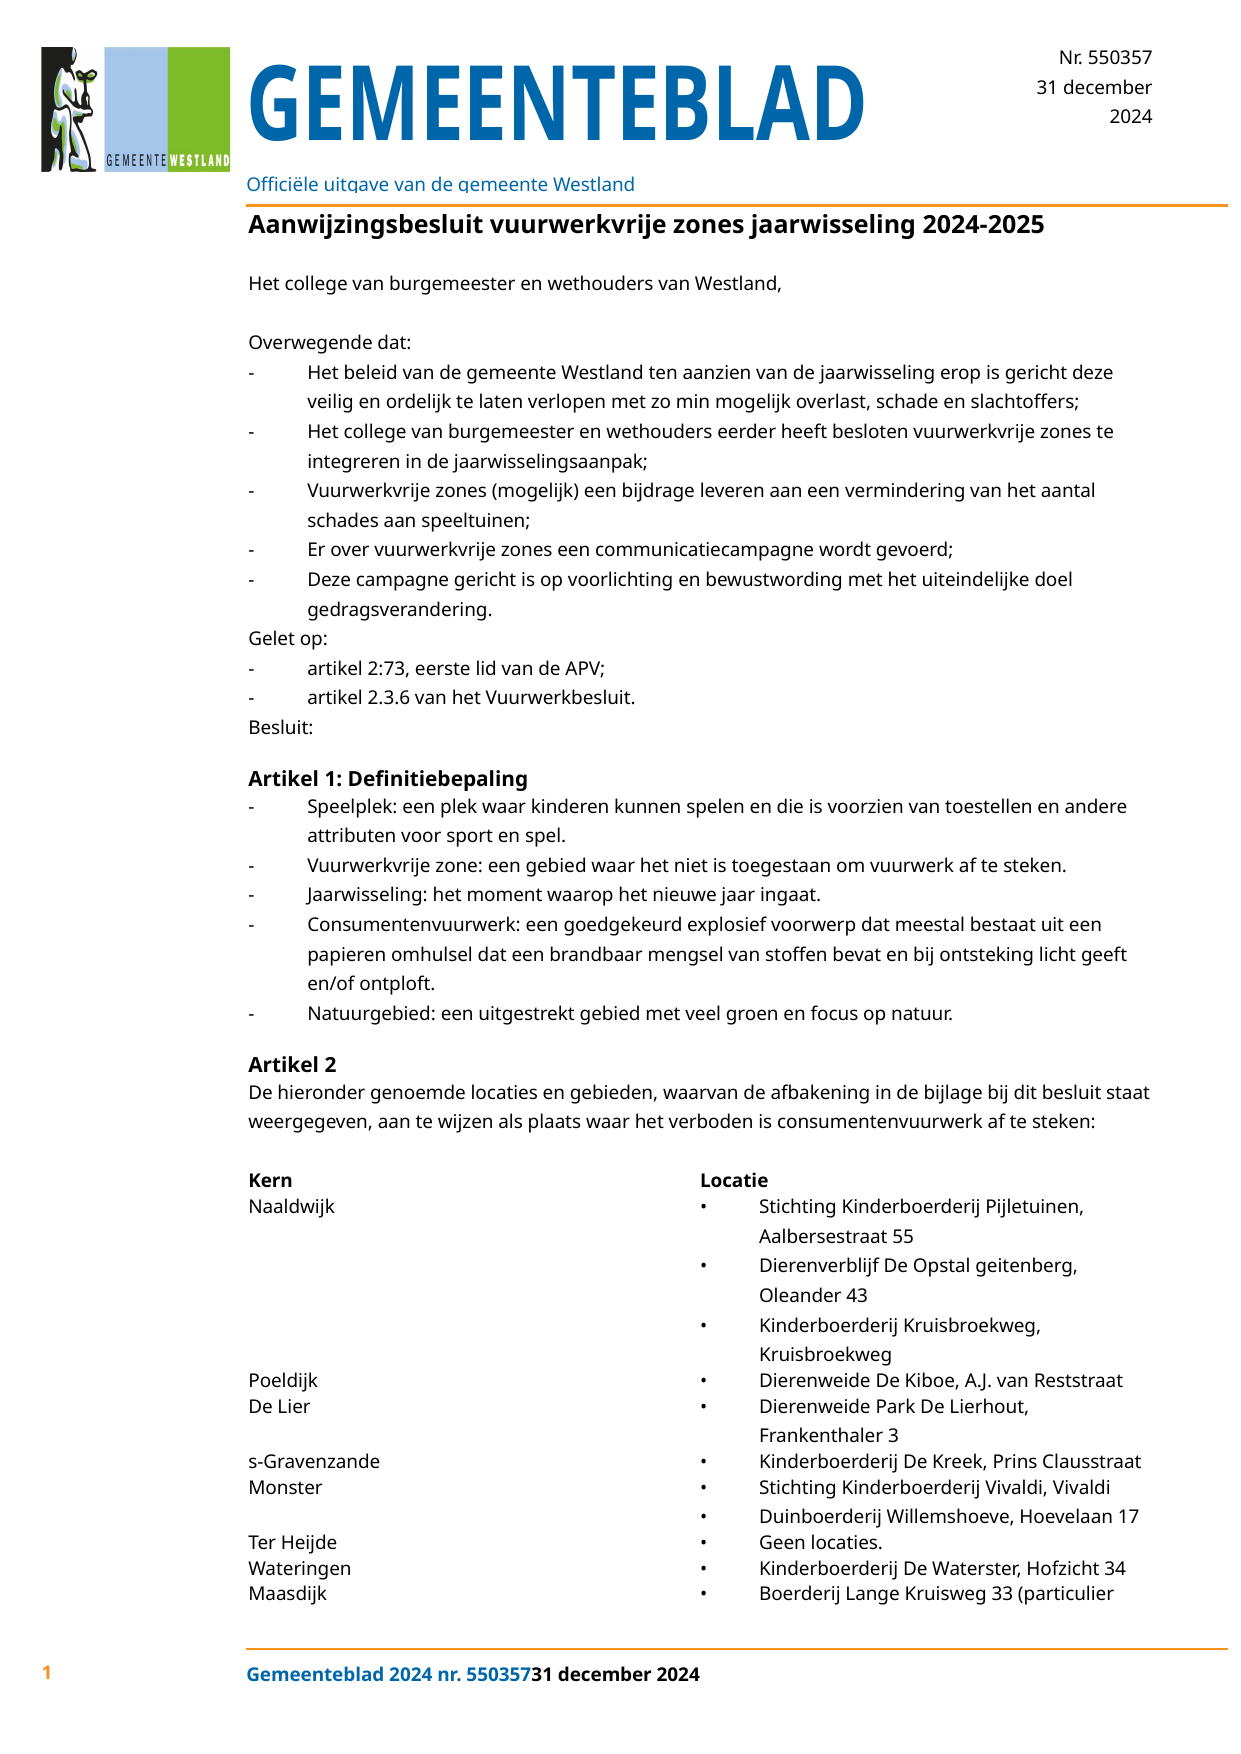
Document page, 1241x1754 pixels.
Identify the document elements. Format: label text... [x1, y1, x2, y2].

list Jaarwisseling: het moment waarop het nieuwe jaar ingaat. [248, 882, 1152, 907]
table_cell Kinderboerderij De Kreek, Prins Clausstraat [700, 1448, 1152, 1474]
list Vuurwerkvrije zones (mogelijk) een bijdrage leveren aan een vermindering van het aantal schades aan speeltuinen; [248, 477, 1152, 533]
text Artikel 2 [248, 1050, 1152, 1079]
list Speelplek: een plek waar kinderen kunnen spelen en die is voorzien van toestellen en andere attributen voor sport en spel. [248, 793, 1152, 848]
list Vuurwerkvrije zone: een gebied waar het niet is toegestaan om vuurwerk af te steken. [248, 852, 1152, 878]
text Artikel 1: Definitiebepaling [248, 764, 1152, 793]
table_cell Poeldijk [248, 1367, 700, 1393]
table_cell Stichting Kinderboerderij Pijletuinen, Aalbersestraat 55 Dierenverblijf De Opstal geitenberg, Oleander 43 Kinderboerderij Kruisbroekweg, Kruisbroekweg [700, 1194, 1152, 1367]
list Consumentenvuurwerk: een goedgekeurd explosief voorwerp dat meestal bestaat uit een papieren omhulsel dat een brandbaar mengsel van stoffen bevat en bij ontsteking licht geeft en/of ontploft. [248, 911, 1152, 996]
list Het college van burgemeester en wethouders eerder heeft besloten vuurwerkvrije zones te integreren in de jaarwisselingsaanpak; [248, 418, 1152, 473]
table_header Locatie [700, 1168, 1152, 1193]
table_cell De Lier [248, 1393, 700, 1448]
text Aanwijzingsbesluit vuurwerkvrije zones jaarwisseling 2024-2025 [248, 207, 1152, 241]
table_cell Maasdijk [248, 1581, 700, 1606]
table_cell Geen locaties. [700, 1529, 1152, 1555]
list artikel 2.3.6 van het Vuurwerkbesluit. [248, 684, 1152, 710]
text Besluit: [248, 714, 1152, 740]
list Het beleid van de gemeente Westland ten aanzien van de jaarwisseling erop is gericht deze veilig en ordelijk te laten verlopen met zo min mogelijk overlast, schade en slachtoffers; [248, 359, 1152, 414]
table_cell Boerderij Lange Kruisweg 33 (particulier [700, 1581, 1152, 1606]
table_cell Ter Heijde [248, 1529, 700, 1555]
text De hieronder genoemde locaties en gebieden, waarvan de afbakening in de bijlage bij dit besluit staat weergegeven, aan te wijzen als plaats waar het verboden is consumentenvuurwerk af te steken: [248, 1079, 1152, 1134]
picture [41, 47, 231, 172]
table_cell Monster [248, 1474, 700, 1529]
text Het college van burgemeester en wethouders van Westland, [248, 270, 1152, 296]
text Overwegende dat: [248, 329, 1152, 355]
table_cell s-Gravenzande [248, 1448, 700, 1474]
table_cell Dierenweide Park De Lierhout, Frankenthaler 3 [700, 1393, 1152, 1448]
table_cell Naaldwijk [248, 1194, 700, 1367]
table_cell Wateringen [248, 1555, 700, 1581]
list Er over vuurwerkvrije zones een communicatiecampagne wordt gevoerd; [248, 537, 1152, 562]
list Deze campagne gericht is op voorlichting en bewustwording met het uiteindelijke doel gedragsverandering. [248, 566, 1152, 621]
table_cell Stichting Kinderboerderij Vivaldi, Vivaldi Duinboerderij Willemshoeve, Hoevelaan 17 [700, 1474, 1152, 1529]
table_cell Dierenweide De Kiboe, A.J. van Reststraat [700, 1367, 1152, 1393]
table_header Kern [248, 1168, 700, 1193]
text Gelet op: [248, 625, 1152, 651]
list artikel 2:73, eerste lid van de APV; [248, 655, 1152, 681]
list Natuurgebied: een uitgestrekt gebied met veel groen en focus op natuur. [248, 1000, 1152, 1026]
table_cell Kinderboerderij De Waterster, Hofzicht 34 [700, 1555, 1152, 1581]
